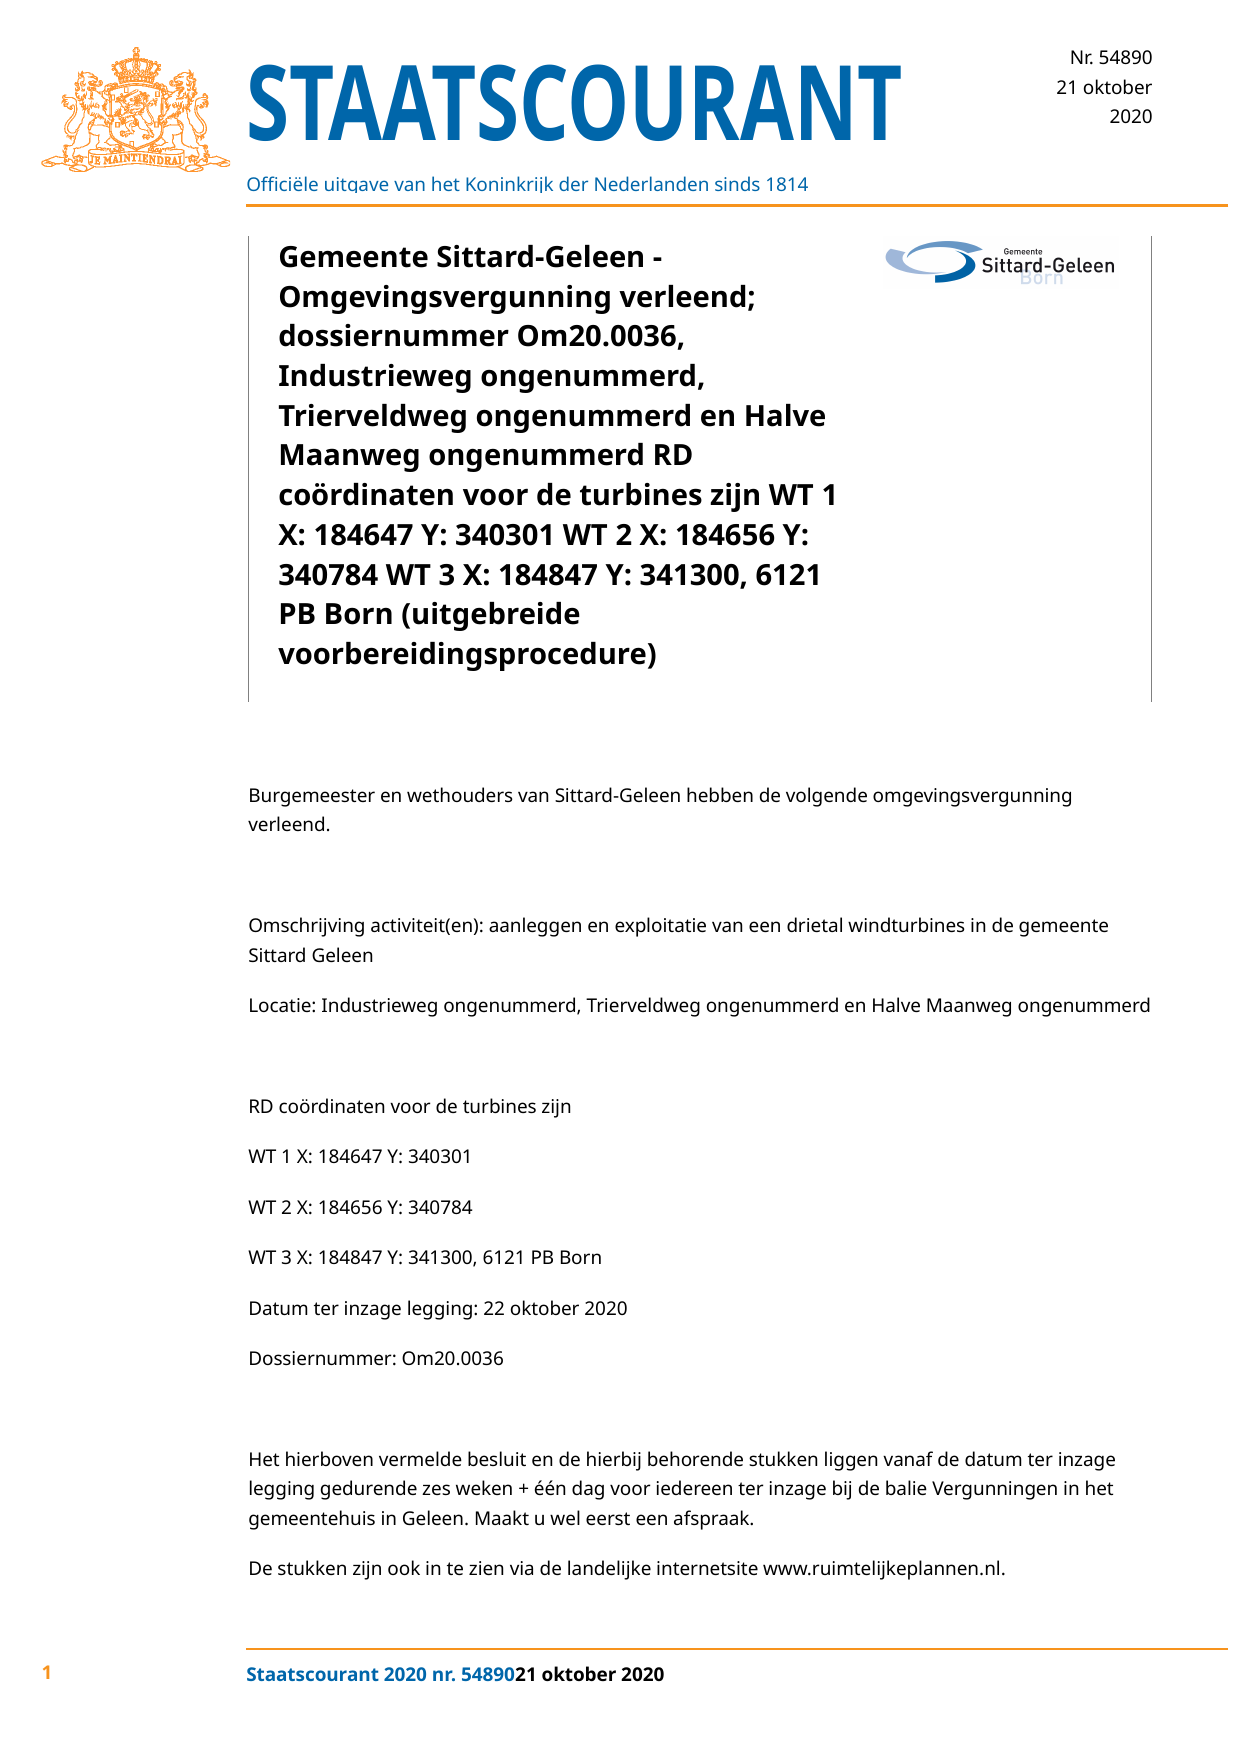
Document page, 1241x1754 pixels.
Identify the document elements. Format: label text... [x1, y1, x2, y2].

text Locatie: Industrieweg ongenummerd, Trierveldweg ongenummerd en Halve Maanweg ongenummerd [248, 992, 1152, 1018]
table_header Gemeente Sittard-Geleen - Omgevingsvergunning verleend; dossiernummer Om20.0036, Industrieweg ongenummerd, Trierveldweg ongenummerd en Halve Maanweg ongenummerd RD coördinaten voor de turbines zijn WT 1 X: 184647 Y: 340301 WT 2 X: 184656 Y: 340784 WT 3 X: 184847 Y: 341300, 6121 PB Born (uitgebreide voorbereidingsprocedure) [249, 236, 850, 702]
text Omschrijving activiteit(en): aanleggen en exploitatie van een drietal windturbines in de gemeente Sittard Geleen [248, 912, 1152, 968]
picture [41, 47, 231, 172]
picture [882, 236, 1119, 289]
text Het hierboven vermelde besluit en de hierbij behorende stukken liggen vanaf de datum ter inzage legging gedurende zes weken + één dag voor iedereen ter inzage bij de balie Vergunningen in het gemeentehuis in Geleen. Maakt u wel eerst een afspraak. [248, 1446, 1152, 1531]
table_header [850, 236, 1151, 702]
text WT 2 X: 184656 Y: 340784 [248, 1194, 1152, 1220]
text Burgemeester en wethouders van Sittard-Geleen hebben de volgende omgevingsvergunning verleend. [248, 782, 1152, 837]
text Dossiernummer: Om20.0036 [248, 1345, 1152, 1371]
text WT 1 X: 184647 Y: 340301 [248, 1143, 1152, 1169]
text WT 3 X: 184847 Y: 341300, 6121 PB Born [248, 1244, 1152, 1270]
text Datum ter inzage legging: 22 oktober 2020 [248, 1295, 1152, 1321]
text De stukken zijn ook in te zien via de landelijke internetsite www.ruimtelijkeplannen.nl. [248, 1556, 1152, 1581]
text RD coördinaten voor de turbines zijn [248, 1093, 1152, 1119]
